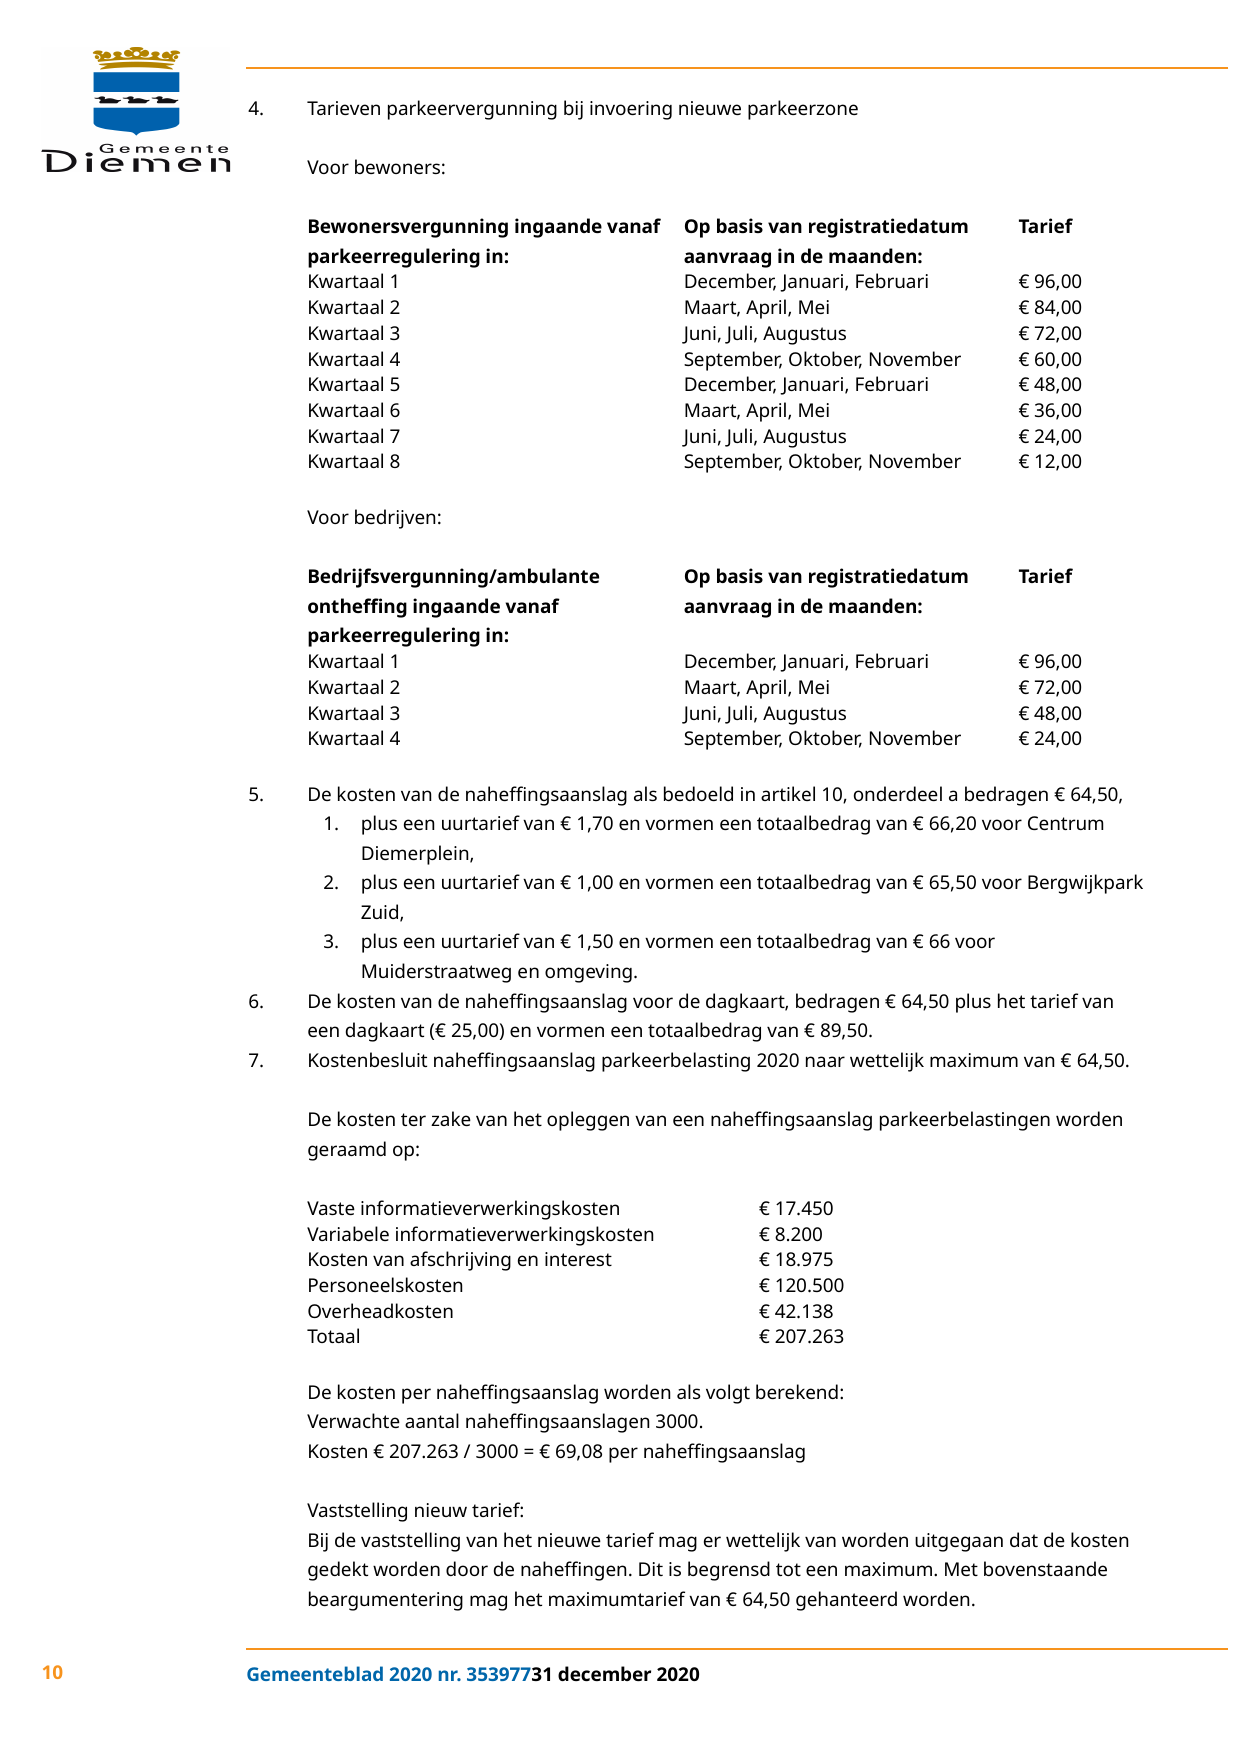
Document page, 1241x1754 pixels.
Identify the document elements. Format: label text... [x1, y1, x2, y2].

list Verwachte aantal naheffingsaanslagen 3000. [248, 1409, 1152, 1434]
table_cell € 12,00 [1018, 449, 1211, 474]
list De kosten van de naheffingsaanslag voor de dagkaart, bedragen € 64,50 plus het tarief van een dagkaart (€ 25,00) en vormen een totaalbedrag van € 89,50. [248, 988, 1152, 1043]
table_header Op basis van registratiedatum aanvraag in de maanden: [684, 563, 1018, 648]
table_cell Kwartaal 3 [307, 320, 683, 346]
list plus een uurtarief van € 1,00 en vormen een totaalbedrag van € 65,50 voor Bergwijkpark Zuid, [323, 869, 1152, 925]
table_header Vaste informatieverwerkingskosten [307, 1195, 759, 1221]
table_cell Maart, April, Mei [684, 674, 1018, 700]
table_cell Maart, April, Mei [684, 294, 1018, 320]
table_cell Kwartaal 2 [307, 294, 683, 320]
table_cell Kwartaal 6 [307, 397, 683, 423]
list Bij de vaststelling van het nieuwe tarief mag er wettelijk van worden uitgegaan dat de kosten gedekt worden door de naheffingen. Dit is begrensd tot een maximum. Met bovenstaande beargumentering mag het maximumtarief van € 64,50 gehanteerd worden. [248, 1527, 1152, 1612]
table_cell Juni, Juli, Augustus [684, 423, 1018, 449]
table_cell Kwartaal 7 [307, 423, 683, 449]
table_cell Kwartaal 8 [307, 449, 683, 474]
table_cell € 72,00 [1018, 674, 1211, 700]
table_cell € 24,00 [1018, 423, 1211, 449]
table_header Tarief [1018, 213, 1211, 268]
table_cell Maart, April, Mei [684, 397, 1018, 423]
table_cell Personeelskosten [307, 1272, 759, 1298]
table_cell Kosten van afschrijving en interest [307, 1247, 759, 1272]
table_cell € 120.500 [759, 1272, 1211, 1298]
table_cell Totaal [307, 1324, 759, 1349]
table_cell € 96,00 [1018, 648, 1211, 674]
table_cell Juni, Juli, Augustus [684, 320, 1018, 346]
table_cell December, Januari, Februari [684, 648, 1018, 674]
table_cell Kwartaal 3 [307, 700, 683, 725]
table_cell € 60,00 [1018, 346, 1211, 371]
table_cell Juni, Juli, Augustus [684, 700, 1018, 725]
table_cell € 72,00 [1018, 320, 1211, 346]
table_cell € 96,00 [1018, 269, 1211, 294]
table_cell Kwartaal 4 [307, 725, 683, 751]
list Kosten € 207.263 / 3000 = € 69,08 per naheffingsaanslag [248, 1438, 1152, 1464]
table_cell September, Oktober, November [684, 346, 1018, 371]
table_cell € 36,00 [1018, 397, 1211, 423]
table_cell € 8.200 [759, 1221, 1211, 1247]
list Vaststelling nieuw tarief: [248, 1497, 1152, 1523]
list Tarieven parkeervergunning bij invoering nieuwe parkeerzone [248, 95, 1152, 121]
table_cell Kwartaal 4 [307, 346, 683, 371]
table_cell Variabele informatieverwerkingskosten [307, 1221, 759, 1247]
list De kosten van de naheffingsaanslag als bedoeld in artikel 10, onderdeel a bedragen € 64,50, [248, 781, 1152, 807]
table_cell € 84,00 [1018, 294, 1211, 320]
table_cell Kwartaal 1 [307, 269, 683, 294]
table_header Tarief [1018, 563, 1211, 648]
table_cell € 42.138 [759, 1298, 1211, 1324]
list plus een uurtarief van € 1,50 en vormen een totaalbedrag van € 66 voor Muiderstraatweg en omgeving. [323, 929, 1152, 984]
table_cell € 207.263 [759, 1324, 1211, 1349]
table_cell € 48,00 [1018, 700, 1211, 725]
list Voor bedrijven: [248, 504, 1152, 530]
list plus een uurtarief van € 1,70 en vormen een totaalbedrag van € 66,20 voor Centrum Diemerplein, [323, 810, 1152, 866]
table_cell € 18.975 [759, 1247, 1211, 1272]
table_cell Kwartaal 1 [307, 648, 683, 674]
table_cell € 24,00 [1018, 725, 1211, 751]
table_header € 17.450 [759, 1195, 1211, 1221]
table_header Op basis van registratiedatum aanvraag in de maanden: [684, 213, 1018, 268]
table_cell € 48,00 [1018, 371, 1211, 397]
table_cell September, Oktober, November [684, 725, 1018, 751]
table_cell September, Oktober, November [684, 449, 1018, 474]
table_cell December, Januari, Februari [684, 269, 1018, 294]
list De kosten per naheffingsaanslag worden als volgt berekend: [248, 1379, 1152, 1405]
list Kostenbesluit naheffingsaanslag parkeerbelasting 2020 naar wettelijk maximum van € 64,50. [248, 1047, 1152, 1073]
table_header Bewonersvergunning ingaande vanaf parkeerregulering in: [307, 213, 683, 268]
picture [41, 47, 231, 172]
table_cell December, Januari, Februari [684, 371, 1018, 397]
table_cell Kwartaal 2 [307, 674, 683, 700]
table_header Bedrijfsvergunning/ambulante ontheffing ingaande vanaf parkeerregulering in: [307, 563, 683, 648]
table_cell Overheadkosten [307, 1298, 759, 1324]
list Voor bewoners: [248, 154, 1152, 180]
list De kosten ter zake van het opleggen van een naheffingsaanslag parkeerbelastingen worden geraamd op: [248, 1106, 1152, 1162]
table_cell Kwartaal 5 [307, 371, 683, 397]
